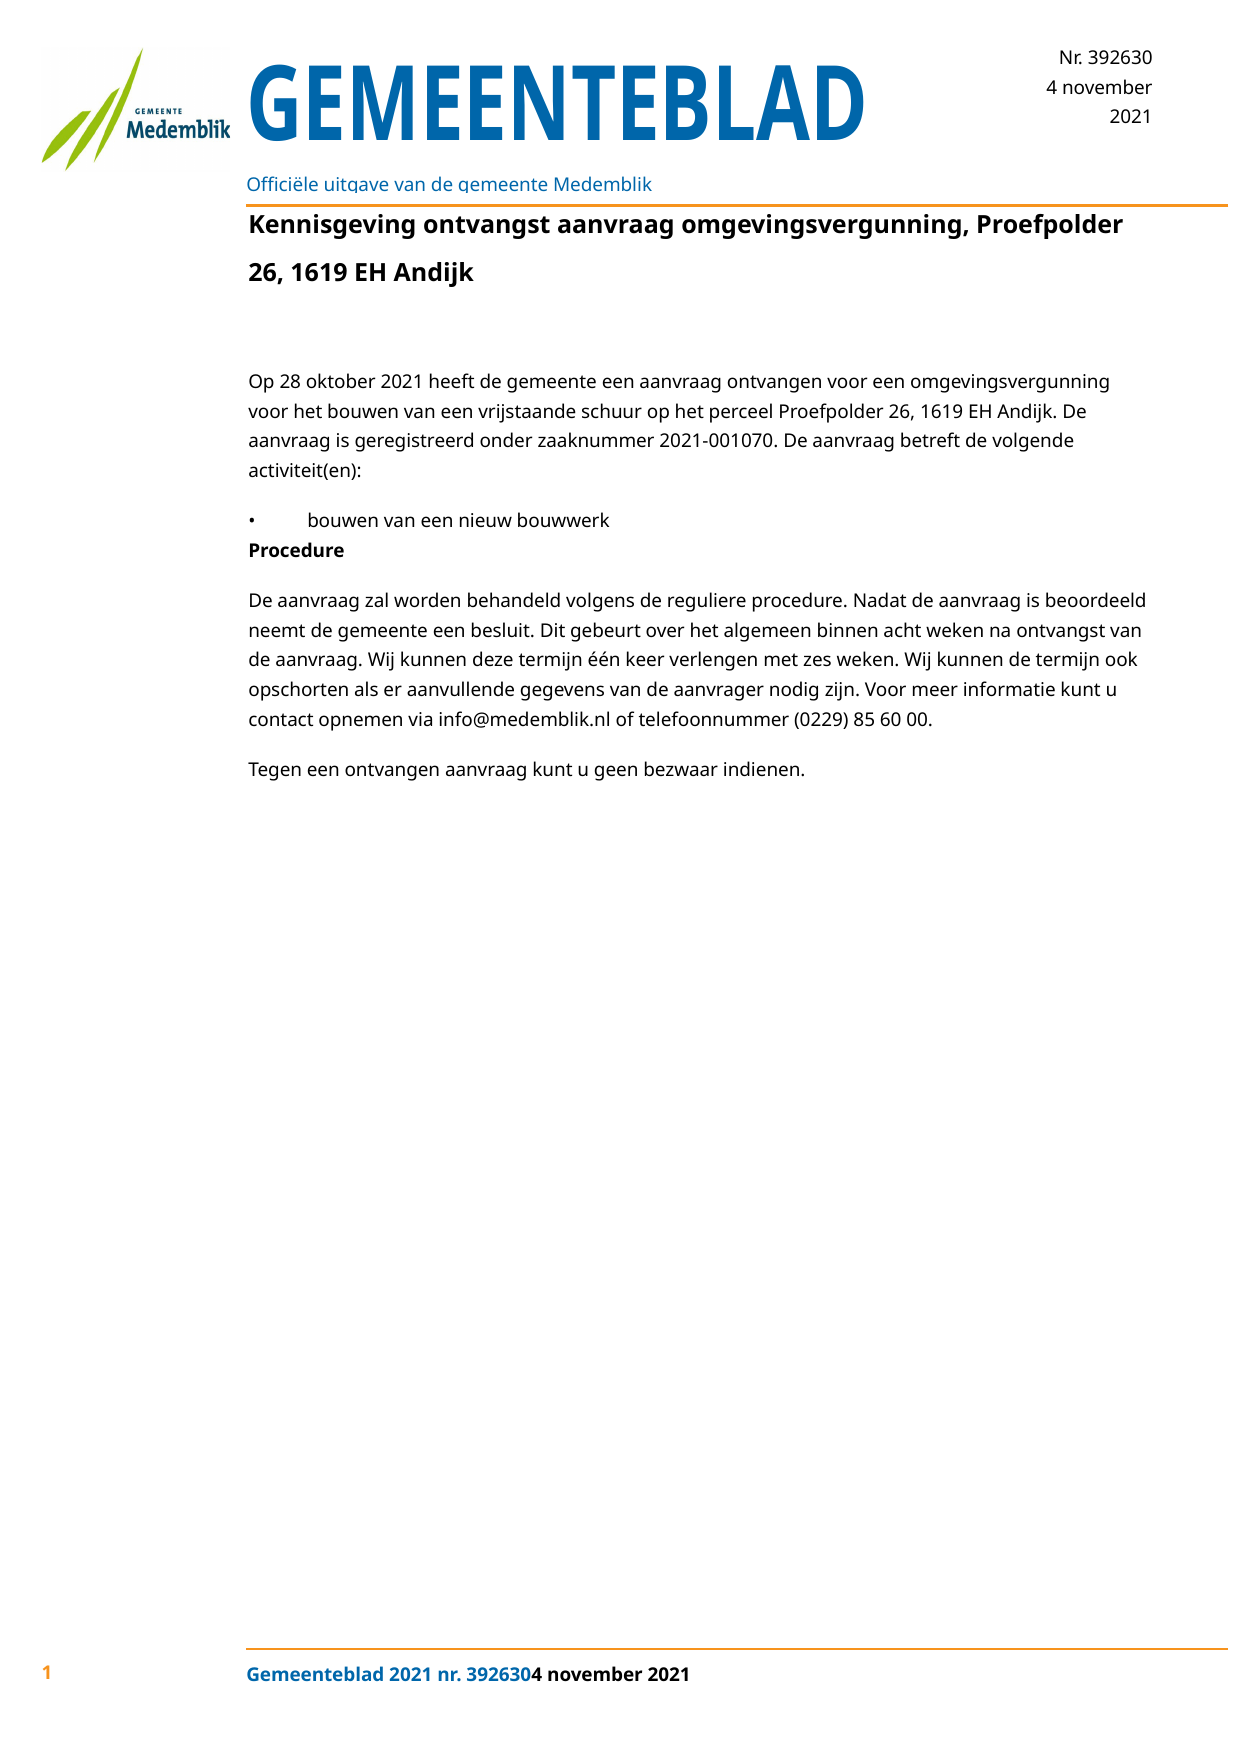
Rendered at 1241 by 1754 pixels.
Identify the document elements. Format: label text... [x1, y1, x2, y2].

list bouwen van een nieuw bouwwerk [248, 507, 1152, 533]
text Op 28 oktober 2021 heeft de gemeente een aanvraag ontvangen voor een omgevingsvergunning voor het bouwen van een vrijstaande schuur op het perceel Proefpolder 26, 1619 EH Andijk. De aanvraag is geregistreerd onder zaaknummer 2021-001070. De aanvraag betreft de volgende activiteit(en): [248, 368, 1152, 483]
text Procedure [248, 537, 1152, 563]
text Tegen een ontvangen aanvraag kunt u geen bezwaar indienen. [248, 756, 1152, 782]
text De aanvraag zal worden behandeld volgens de reguliere procedure. Nadat de aanvraag is beoordeeld neemt de gemeente een besluit. Dit gebeurt over het algemeen binnen acht weken na ontvangst van de aanvraag. Wij kunnen deze termijn één keer verlengen met zes weken. Wij kunnen de termijn ook opschorten als er aanvullende gegevens van de aanvrager nodig zijn. Voor meer informatie kunt u contact opnemen via info@medemblik.nl of telefoonnummer (0229) 85 60 00. [248, 587, 1152, 732]
picture [41, 47, 231, 172]
text Kennisgeving ontvangst aanvraag omgevingsvergunning, Proefpolder 26, 1619 EH Andijk [248, 207, 1152, 288]
